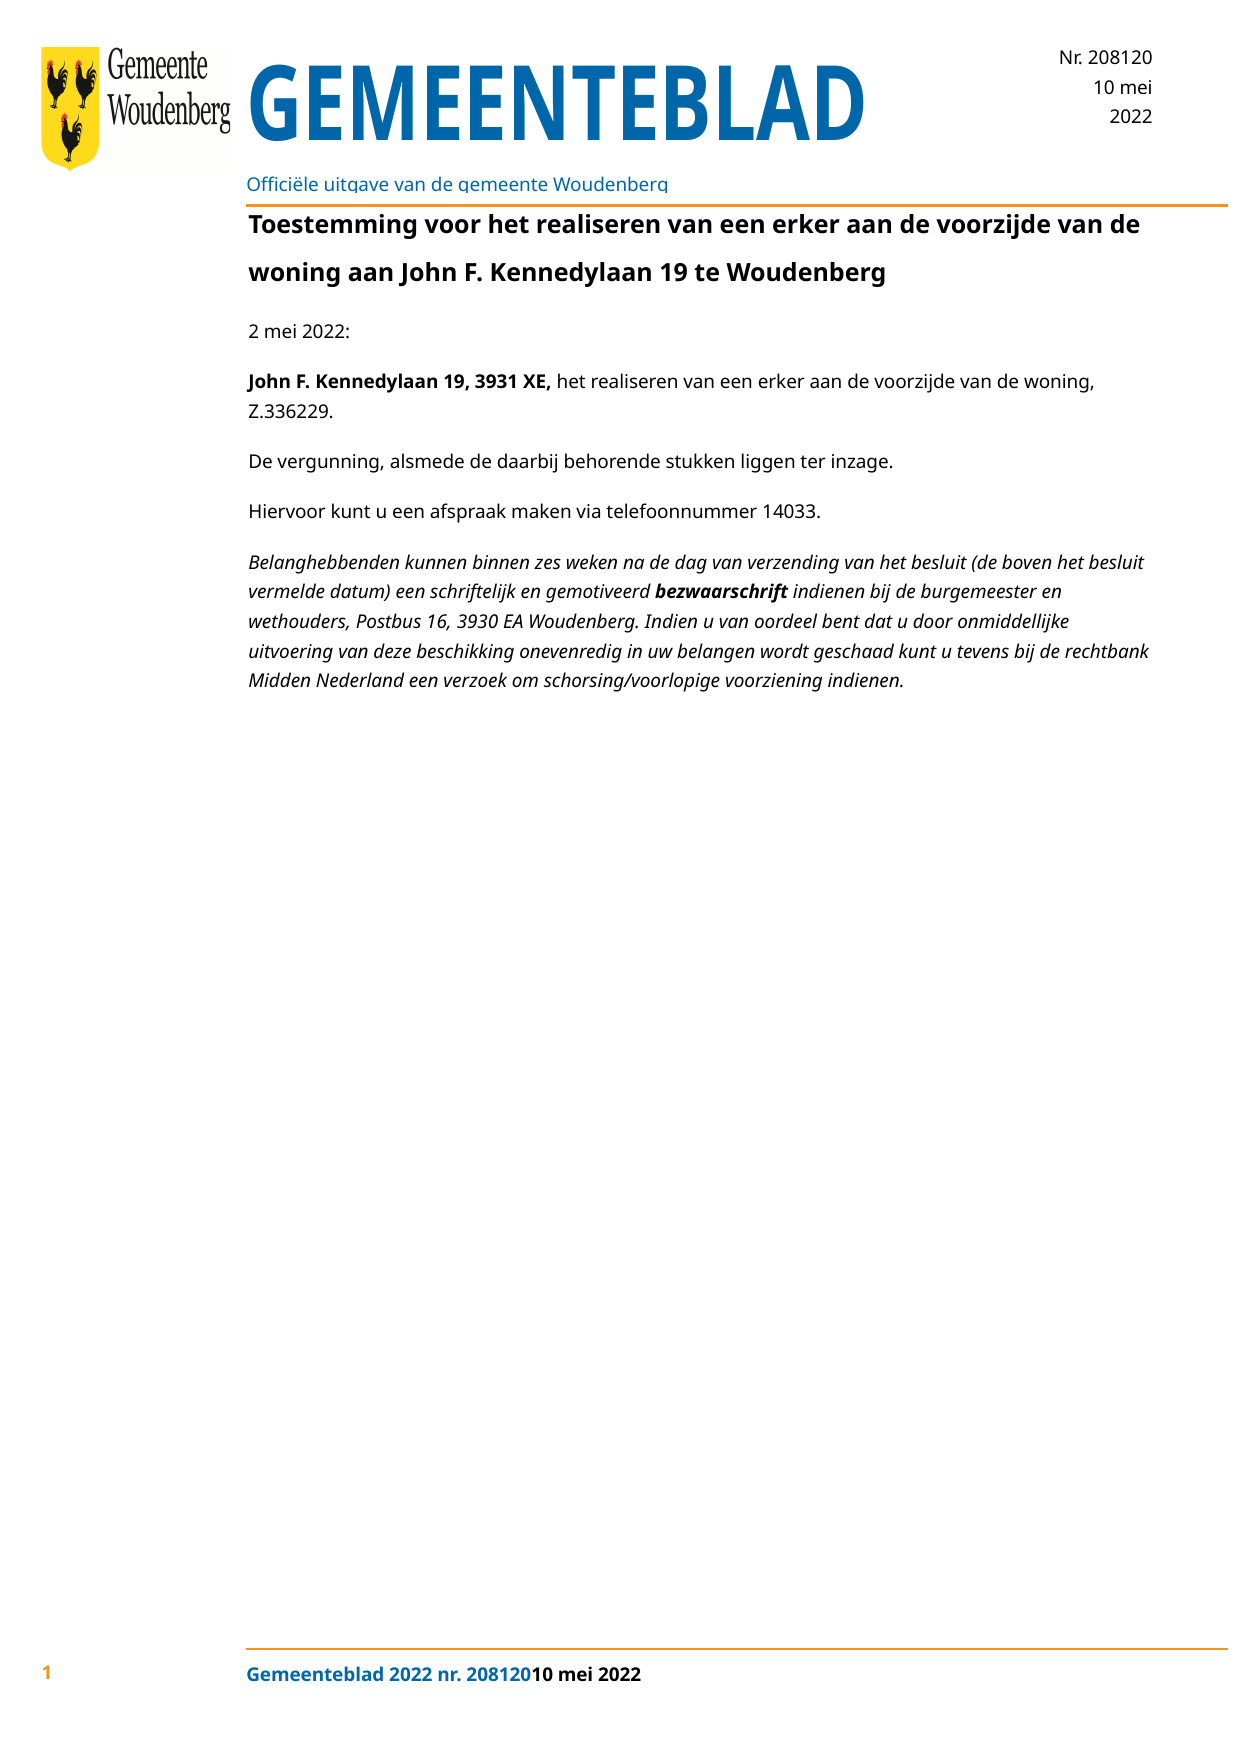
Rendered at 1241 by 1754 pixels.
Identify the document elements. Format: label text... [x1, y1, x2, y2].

text Toestemming voor het realiseren van een erker aan de voorzijde van de woning aan John F. Kennedylaan 19 te Woudenberg [248, 207, 1152, 288]
text Belanghebbenden kunnen binnen zes weken na de dag van verzending van het besluit (de boven het besluit vermelde datum) een schriftelijk en gemotiveerd bezwaarschrift indienen bij de burgemeester en wethouders, Postbus 16, 3930 EA Woudenberg. Indien u van oordeel bent dat u door onmiddellijke uitvoering van deze beschikking onevenredig in uw belangen wordt geschaad kunt u tevens bij de rechtbank Midden Nederland een verzoek om schorsing/voorlopige voorziening indienen. [248, 549, 1152, 693]
text 2 mei 2022: [248, 318, 1152, 344]
text Hiervoor kunt u een afspraak maken via telefoonnummer 14033. [248, 499, 1152, 524]
text De vergunning, alsmede de daarbij behorende stukken liggen ter inzage. [248, 448, 1152, 474]
text John F. Kennedylaan 19, 3931 XE, het realiseren van een erker aan de voorzijde van de woning, Z.336229. [248, 368, 1152, 424]
picture [41, 47, 231, 172]
